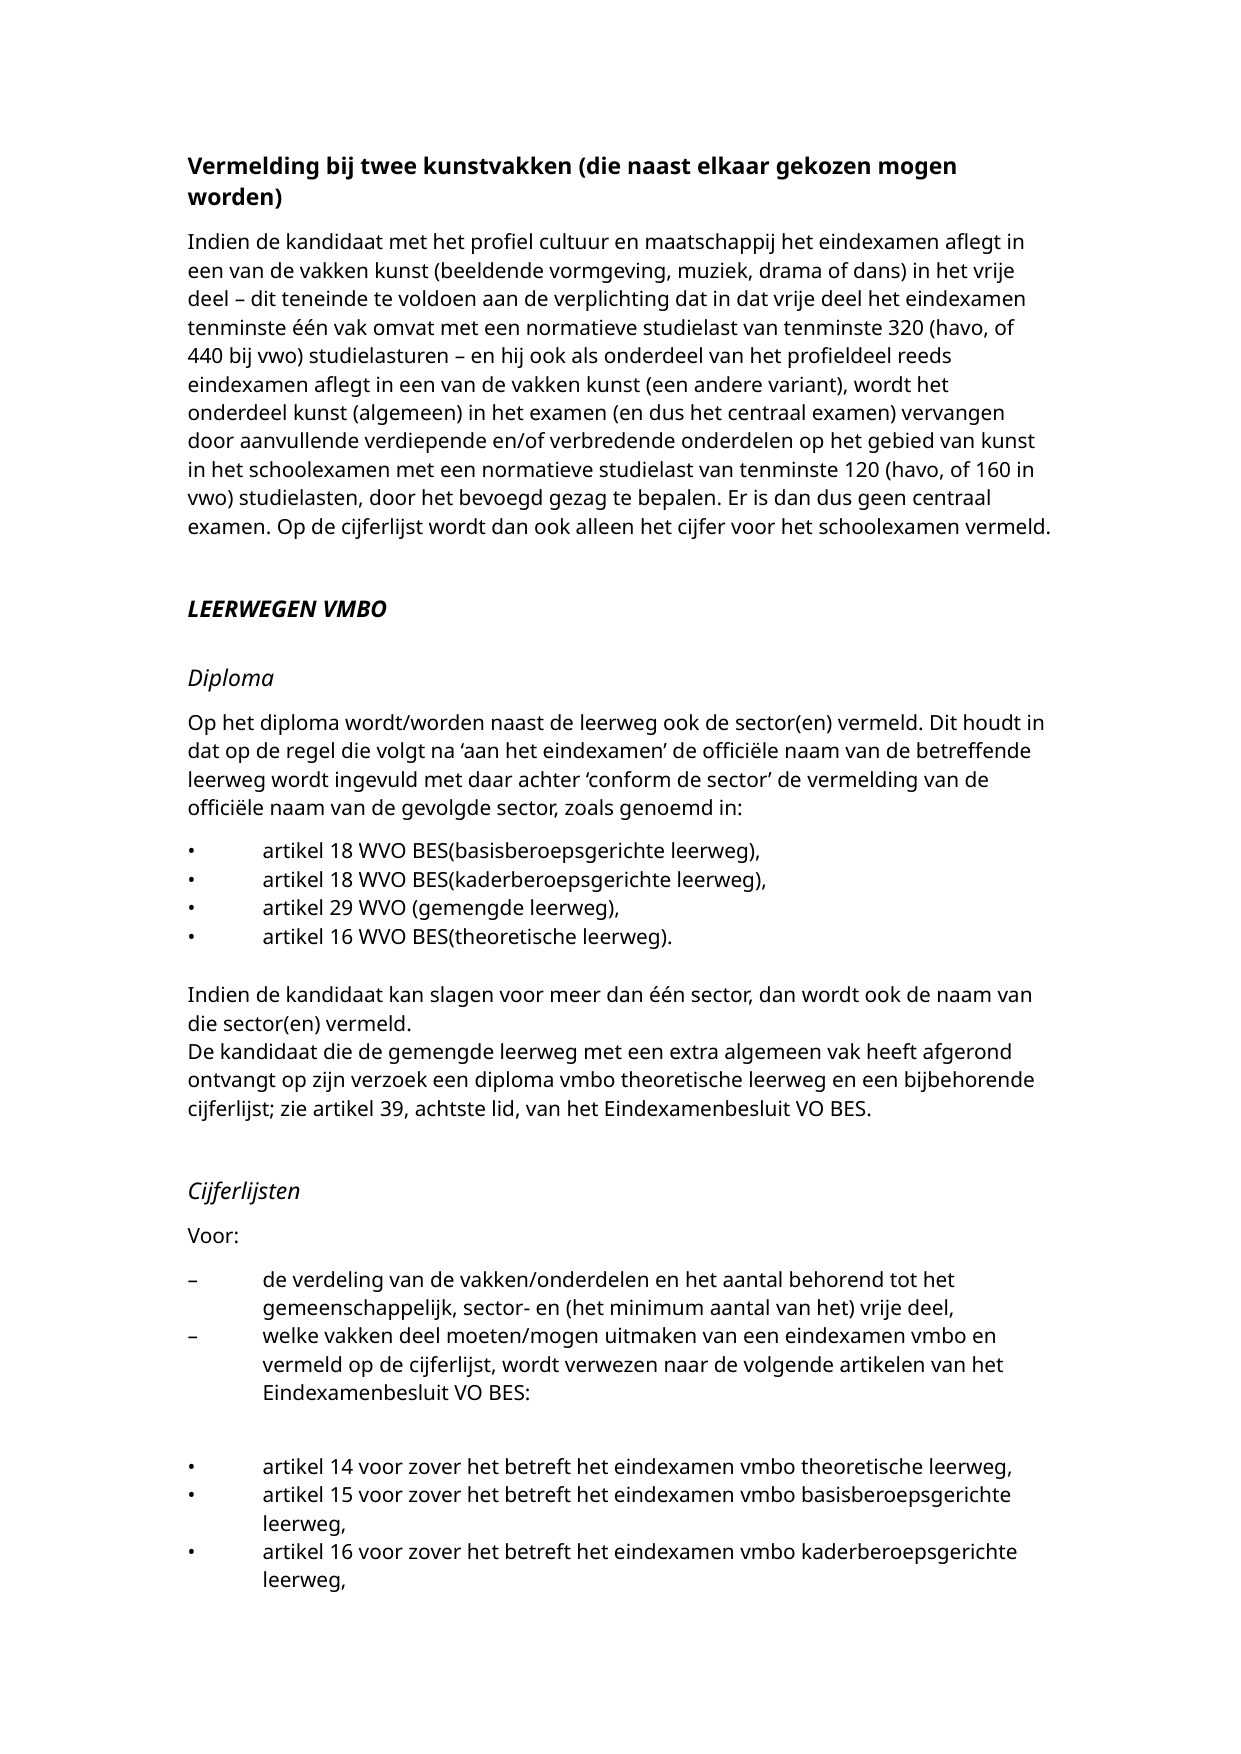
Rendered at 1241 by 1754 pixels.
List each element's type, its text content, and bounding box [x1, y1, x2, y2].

subtitle LEERWEGEN VMBO [187, 593, 1053, 624]
list artikel 29 WVO (gemengde leerweg), [187, 893, 1053, 922]
text Indien de kandidaat met het profiel cultuur en maatschappij het eindexamen aflegt in een van de vakken kunst (beeldende vormgeving, muziek, drama of dans) in het vrije deel – dit teneinde te voldoen aan de verplichting dat in dat vrije deel het eindexamen tenminste één vak omvat met een normatieve studielast van tenminste 320 (havo, of 440 bij vwo) studielasturen – en hij ook als onderdeel van het profieldeel reeds eindexamen aflegt in een van de vakken kunst (een andere variant), wordt het onderdeel kunst (algemeen) in het examen (en dus het centraal examen) vervangen door aanvullende verdiepende en/of verbredende onderdelen op het gebied van kunst in het schoolexamen met een normatieve studielast van tenminste 120 (havo, of 160 in vwo) studielasten, door het bevoegd gezag te bepalen. Er is dan dus geen centraal examen. Op de cijferlijst wordt dan ook alleen het cijfer voor het schoolexamen vermeld. [187, 227, 1053, 540]
list artikel 16 WVO BES(theoretische leerweg). [187, 922, 1053, 950]
text Voor: [187, 1221, 1053, 1250]
list de verdeling van de vakken/onderdelen en het aantal behorend tot het gemeenschappelijk, sector- en (het minimum aantal van het) vrije deel, [187, 1265, 1053, 1322]
list artikel 18 WVO BES(basisberoepsgerichte leerweg), [187, 837, 1053, 865]
text Indien de kandidaat kan slagen voor meer dan één sector, dan wordt ook de naam van die sector(en) vermeld. [187, 980, 1053, 1037]
list welke vakken deel moeten/mogen uitmaken van een eindexamen vmbo en vermeld op de cijferlijst, wordt verwezen naar de volgende artikelen van het Eindexamenbesluit VO BES: [187, 1322, 1053, 1407]
list artikel 15 voor zover het betreft het eindexamen vmbo basisberoepsgerichte leerweg, [187, 1480, 1053, 1537]
text De kandidaat die de gemengde leerweg met een extra algemeen vak heeft afgerond ontvangt op zijn verzoek een diploma vmbo theoretische leerweg en een bijbehorende cijferlijst; zie artikel 39, achtste lid, van het Eindexamenbesluit VO BES. [187, 1037, 1053, 1122]
subtitle Vermelding bij twee kunstvakken (die naast elkaar gekozen mogen worden) [187, 150, 1053, 212]
text Op het diploma wordt/worden naast de leerweg ook de sector(en) vermeld. Dit houdt in dat op de regel die volgt na ‘aan het eindexamen’ de officiële naam van de betreffende leerweg wordt ingevuld met daar achter ‘conform de sector’ de vermelding van de officiële naam van de gevolgde sector, zoals genoemd in: [187, 708, 1053, 822]
list artikel 14 voor zover het betreft het eindexamen vmbo theoretische leerweg, [187, 1452, 1053, 1480]
list artikel 16 voor zover het betreft het eindexamen vmbo kaderberoepsgerichte leerweg, [187, 1537, 1053, 1594]
subtitle Diploma [187, 662, 1053, 693]
list artikel 18 WVO BES(kaderberoepsgerichte leerweg), [187, 865, 1053, 893]
subtitle Cijferlijsten [187, 1175, 1053, 1206]
